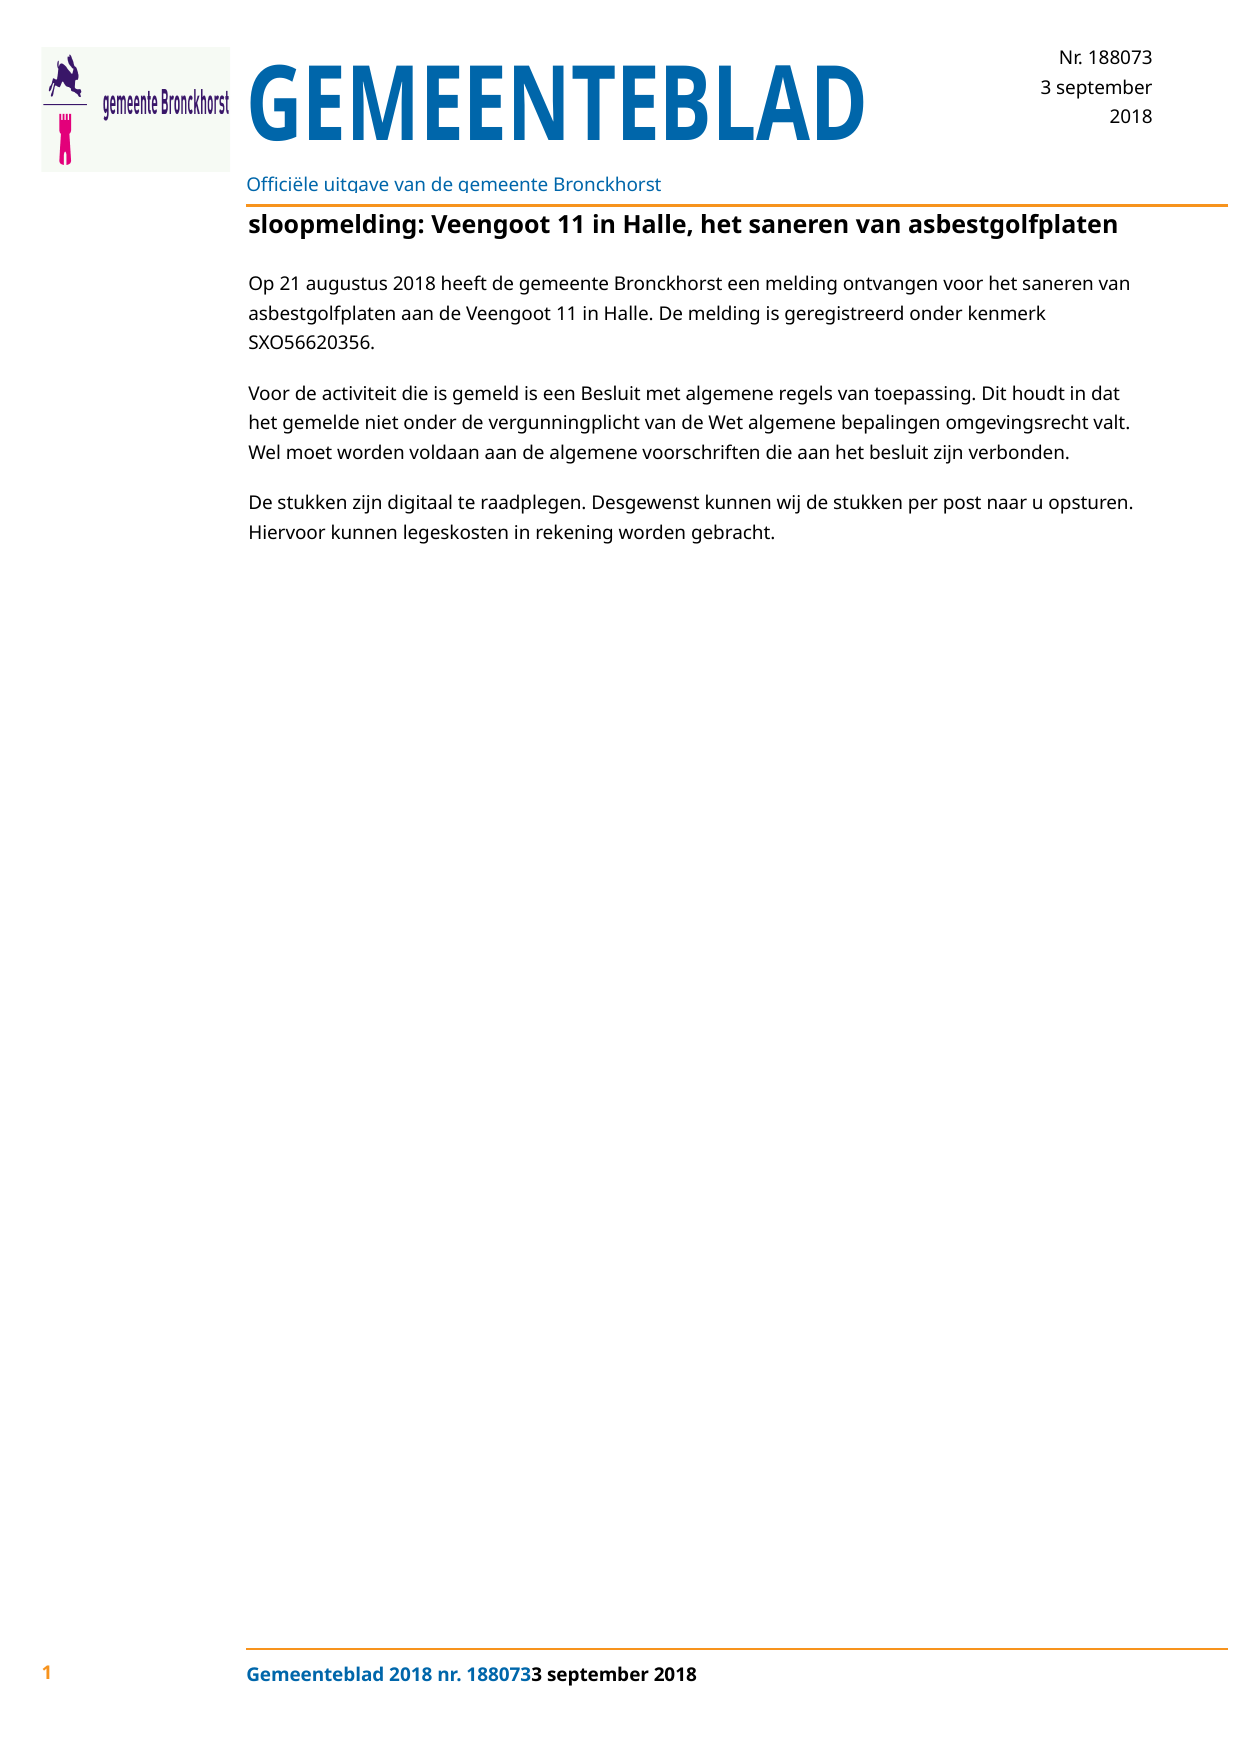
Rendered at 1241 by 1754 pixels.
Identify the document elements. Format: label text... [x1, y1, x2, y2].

text Op 21 augustus 2018 heeft de gemeente Bronckhorst een melding ontvangen voor het saneren van asbestgolfplaten aan de Veengoot 11 in Halle. De melding is geregistreerd onder kenmerk SXO56620356. [248, 270, 1152, 355]
text Voor de activiteit die is gemeld is een Besluit met algemene regels van toepassing. Dit houdt in dat het gemelde niet onder de vergunningplicht van de Wet algemene bepalingen omgevingsrecht valt. Wel moet worden voldaan aan de algemene voorschriften die aan het besluit zijn verbonden. [248, 380, 1152, 465]
text De stukken zijn digitaal te raadplegen. Desgewenst kunnen wij de stukken per post naar u opsturen. Hiervoor kunnen legeskosten in rekening worden gebracht. [248, 489, 1152, 545]
picture [41, 47, 231, 172]
text sloopmelding: Veengoot 11 in Halle, het saneren van asbestgolfplaten [248, 207, 1152, 241]
